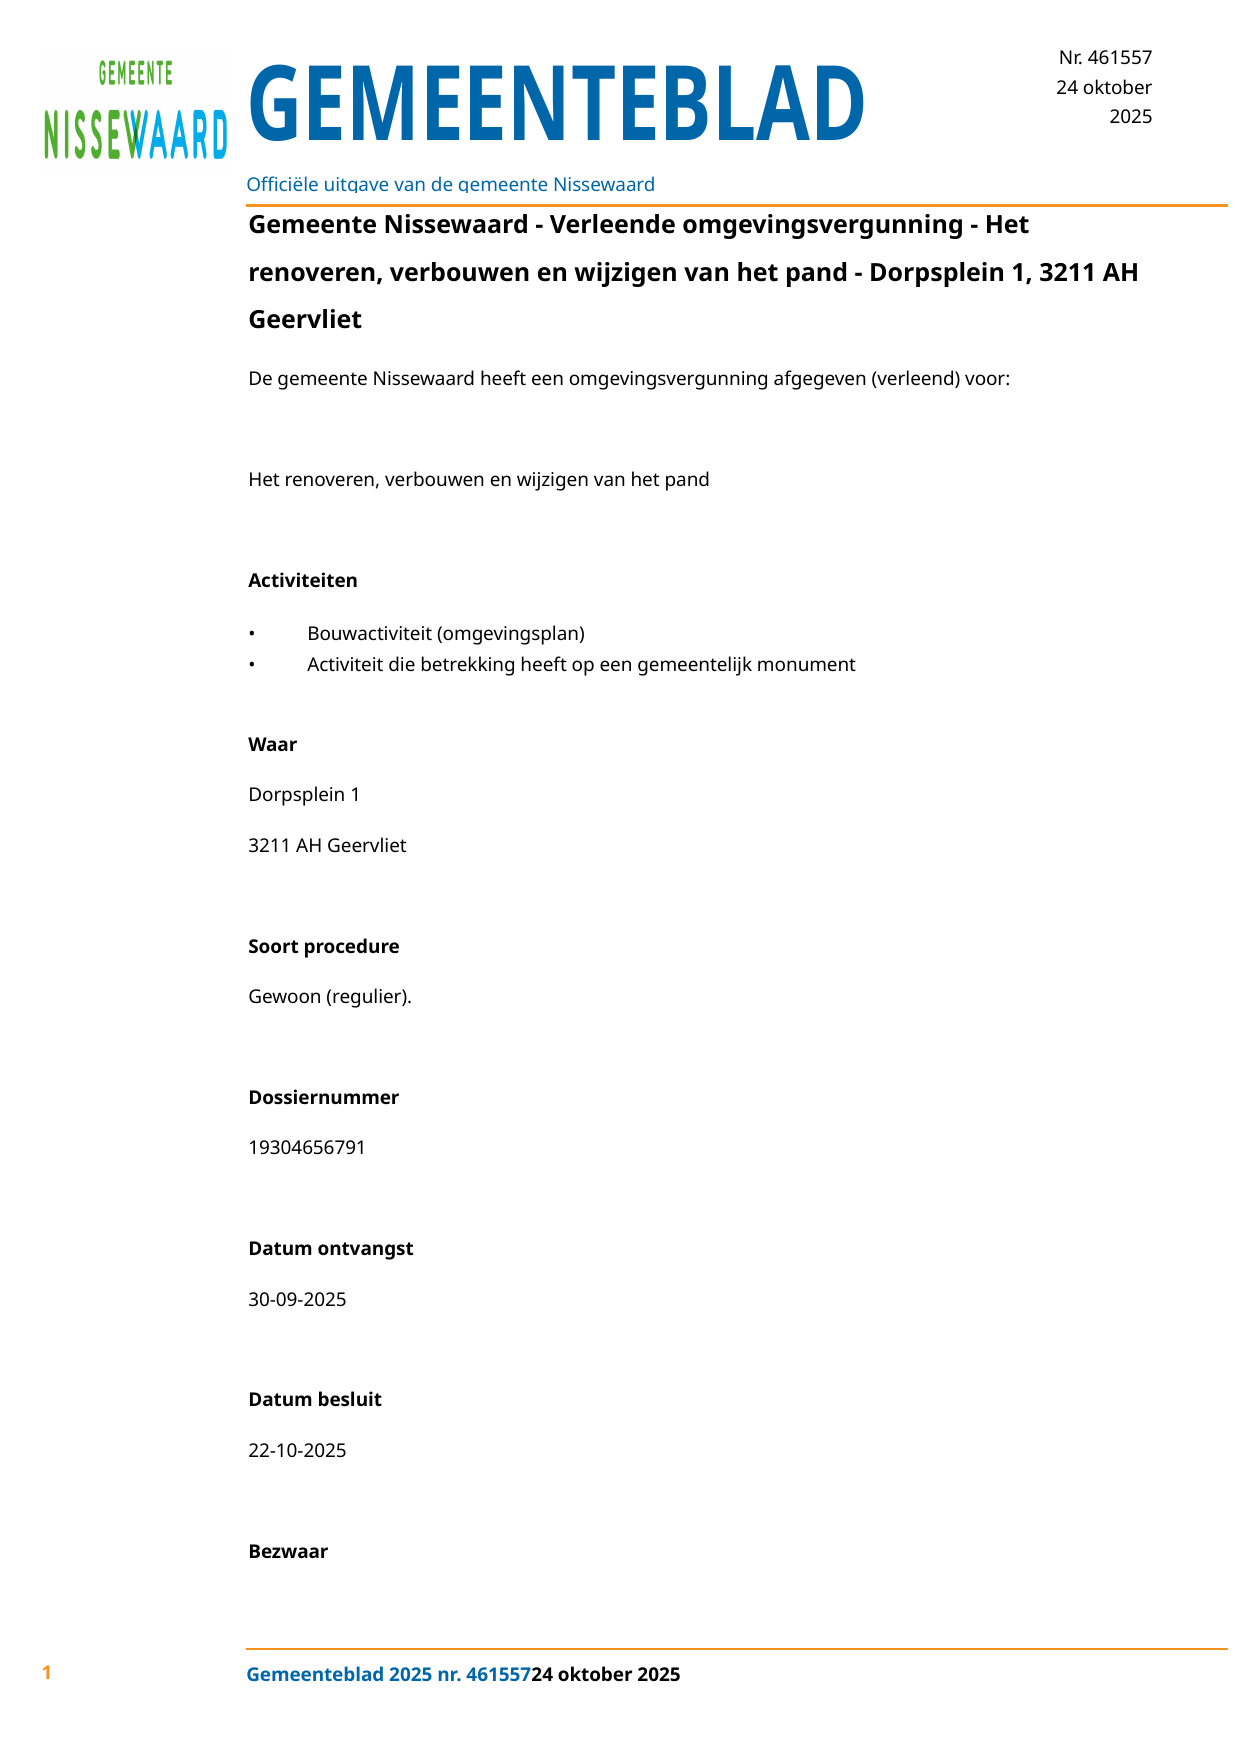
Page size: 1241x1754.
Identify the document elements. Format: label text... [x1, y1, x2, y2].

text Het renoveren, verbouwen en wijzigen van het pand [248, 466, 1152, 492]
list ﻿Bouwactiviteit (omgevingsplan) [248, 618, 1152, 647]
text Soort procedure [248, 933, 1152, 958]
text 19304656791 [248, 1134, 1152, 1160]
picture [41, 47, 231, 172]
text Dossiernummer [248, 1084, 1152, 1110]
text Gewoon (regulier). [248, 983, 1152, 1009]
text Datum besluit [248, 1387, 1152, 1412]
text Gemeente Nissewaard - Verleende omgevingsvergunning - Het renoveren, verbouwen en wijzigen van het pand - Dorpsplein 1, 3211 AH Geervliet [248, 207, 1152, 336]
list Activiteit die betrekking heeft op een gemeentelijk monument [248, 651, 1152, 677]
text Bezwaar [248, 1538, 1152, 1563]
text Activiteiten [248, 567, 1152, 593]
text 30-09-2025 [248, 1286, 1152, 1311]
text Datum ontvangst [248, 1235, 1152, 1261]
text Waar [248, 731, 1152, 757]
text De gemeente Nissewaard heeft een omgevingsvergunning afgegeven (verleend) voor: [248, 366, 1152, 391]
text 22-10-2025 [248, 1437, 1152, 1463]
text Dorpsplein 1 [248, 782, 1152, 807]
text 3211 AH Geervliet [248, 832, 1152, 858]
